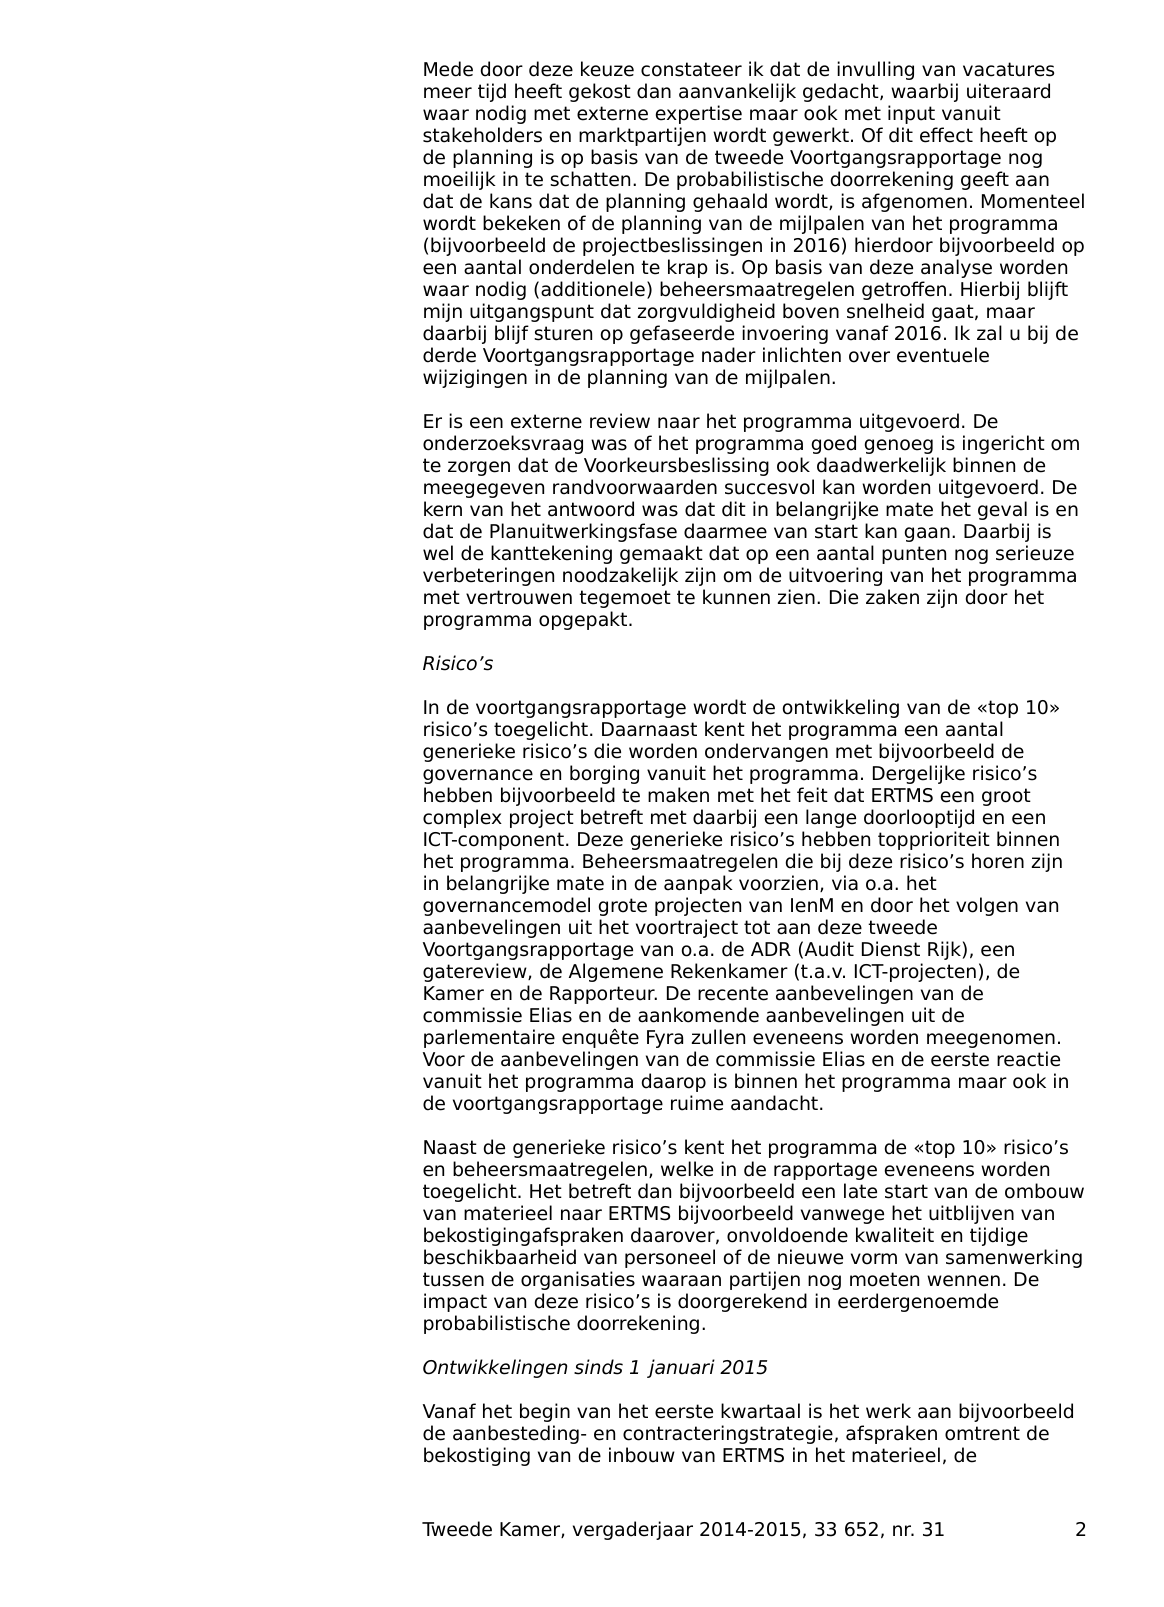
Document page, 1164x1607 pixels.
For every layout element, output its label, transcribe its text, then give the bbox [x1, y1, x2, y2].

text Naast de generieke risico’s kent het programma de «top 10» risico’s en beheersmaatregelen, welke in de rapportage eveneens worden toegelicht. Het betreft dan bijvoorbeeld een late start van de ombouw van materieel naar ERTMS bijvoorbeeld vanwege het uitblijven van bekostigingafspraken daarover, onvoldoende kwaliteit en tijdige beschikbaarheid van personeel of de nieuwe vorm van samenwerking tussen de organisaties waaraan partijen nog moeten wennen. De impact van deze risico’s is doorgerekend in eerdergenoemde probabilistische doorrekening. [422, 1137, 1087, 1335]
subtitle Risico’s [422, 653, 1087, 675]
text In de voortgangsrapportage wordt de ontwikkeling van de «top 10» risico’s toegelicht. Daarnaast kent het programma een aantal generieke risico’s die worden ondervangen met bijvoorbeeld de governance en borging vanuit het programma. Dergelijke risico’s hebben bijvoorbeeld te maken met het feit dat ERTMS een groot complex project betreft met daarbij een lange doorlooptijd en een ICT-component. Deze generieke risico’s hebben topprioriteit binnen het programma. Beheersmaatregelen die bij deze risico’s horen zijn in belangrijke mate in de aanpak voorzien, via o.a. het governancemodel grote projecten van IenM en door het volgen van aanbevelingen uit het voortraject tot aan deze tweede Voortgangsrapportage van o.a. de ADR (Audit Dienst Rijk), een gatereview, de Algemene Rekenkamer (t.a.v. ICT-projecten), de Kamer en de Rapporteur. De recente aanbevelingen van de commissie Elias en de aankomende aanbevelingen uit de parlementaire enquête Fyra zullen eveneens worden meegenomen. Voor de aanbevelingen van de commissie Elias en de eerste reactie vanuit het programma daarop is binnen het programma maar ook in de voortgangsrapportage ruime aandacht. [422, 697, 1087, 1115]
text Er is een externe review naar het programma uitgevoerd. De onderzoeksvraag was of het programma goed genoeg is ingericht om te zorgen dat de Voorkeursbeslissing ook daadwerkelijk binnen de meegegeven randvoorwaarden succesvol kan worden uitgevoerd. De kern van het antwoord was dat dit in belangrijke mate het geval is en dat de Planuitwerkingsfase daarmee van start kan gaan. Daarbij is wel de kanttekening gemaakt dat op een aantal punten nog serieuze verbeteringen noodzakelijk zijn om de uitvoering van het programma met vertrouwen tegemoet te kunnen zien. Die zaken zijn door het programma opgepakt. [422, 411, 1087, 631]
text Mede door deze keuze constateer ik dat de invulling van vacatures meer tijd heeft gekost dan aanvankelijk gedacht, waarbij uiteraard waar nodig met externe expertise maar ook met input vanuit stakeholders en marktpartijen wordt gewerkt. Of dit effect heeft op de planning is op basis van de tweede Voortgangsrapportage nog moeilijk in te schatten. De probabilistische doorrekening geeft aan dat de kans dat de planning gehaald wordt, is afgenomen. Momenteel wordt bekeken of de planning van de mijlpalen van het programma (bijvoorbeeld de projectbeslissingen in 2016) hierdoor bijvoorbeeld op een aantal onderdelen te krap is. Op basis van deze analyse worden waar nodig (additionele) beheersmaatregelen getroffen. Hierbij blijft mijn uitgangspunt dat zorgvuldigheid boven snelheid gaat, maar daarbij blijf sturen op gefaseerde invoering vanaf 2016. Ik zal u bij de derde Voortgangsrapportage nader inlichten over eventuele wijzigingen in de planning van de mijlpalen. [422, 59, 1087, 389]
text Vanaf het begin van het eerste kwartaal is het werk aan bijvoorbeeld de aanbesteding- en contracteringstrategie, afspraken omtrent de bekostiging van de inbouw van ERTMS in het materieel, de [422, 1401, 1087, 1467]
subtitle Ontwikkelingen sinds 1 januari 2015 [422, 1357, 1087, 1379]
